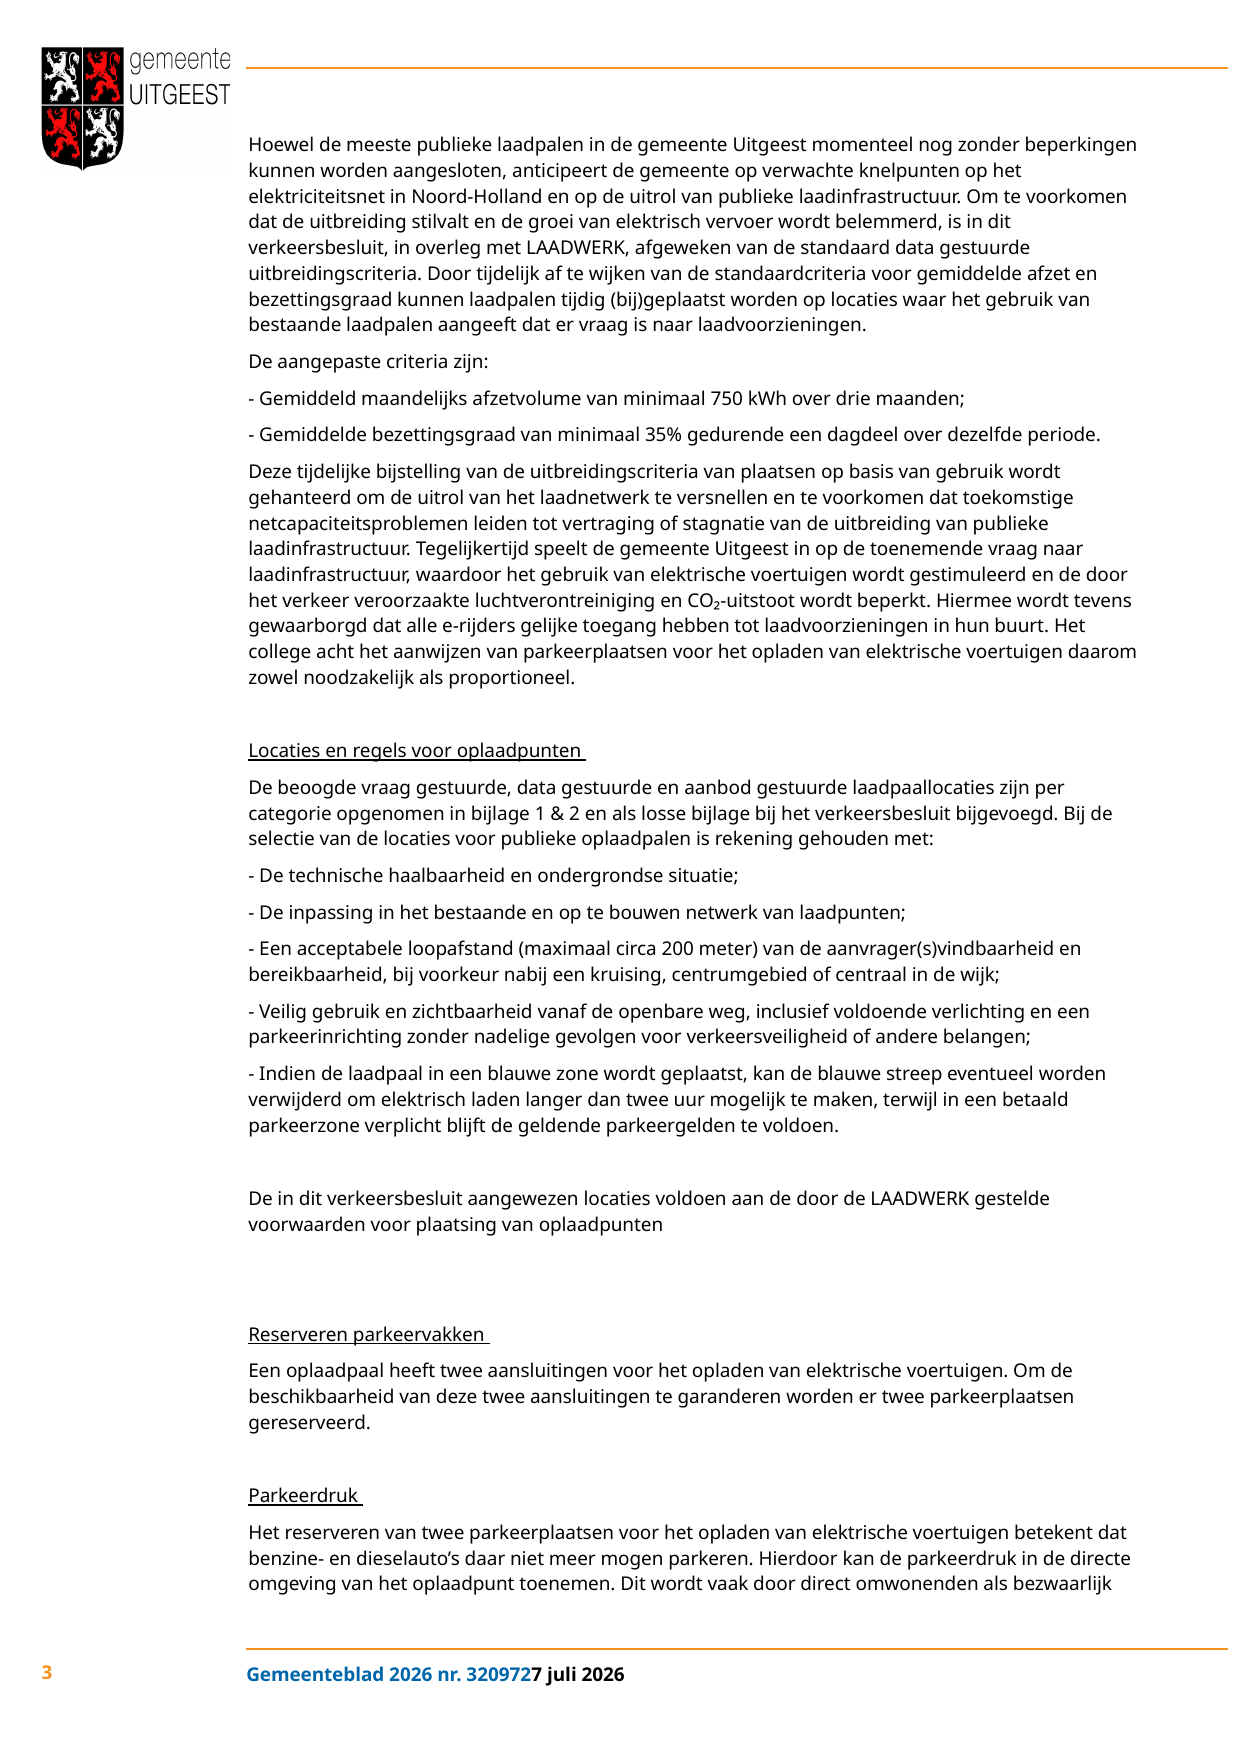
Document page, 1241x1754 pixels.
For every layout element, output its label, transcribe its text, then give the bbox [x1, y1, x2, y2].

text De aangepaste criteria zijn: [248, 348, 1152, 374]
text Het reserveren van twee parkeerplaatsen voor het opladen van elektrische voertuigen betekent dat benzine- en dieselauto’s daar niet meer mogen parkeren. Hierdoor kan de parkeerdruk in de directe omgeving van het oplaadpunt toenemen. Dit wordt vaak door direct omwonenden als bezwaarlijk [248, 1519, 1152, 1596]
text - Veilig gebruik en zichtbaarheid vanaf de openbare weg, inclusief voldoende verlichting en een parkeerinrichting zonder nadelige gevolgen voor verkeersveiligheid of andere belangen; [248, 998, 1152, 1049]
picture [41, 47, 231, 172]
text Parkeerdruk [248, 1482, 1152, 1508]
text - De inpassing in het bestaande en op te bouwen netwerk van laadpunten; [248, 899, 1152, 924]
text De beoogde vraag gestuurde, data gestuurde en aanbod gestuurde laadpaallocaties zijn per categorie opgenomen in bijlage 1 & 2 en als losse bijlage bij het verkeersbesluit bijgevoegd. Bij de selectie van de locaties voor publieke oplaadpalen is rekening gehouden met: [248, 774, 1152, 851]
text - Gemiddelde bezettingsgraad van minimaal 35% gedurende een dagdeel over dezelfde periode. [248, 422, 1152, 447]
text - Gemiddeld maandelijks afzetvolume van minimaal 750 kWh over drie maanden; [248, 385, 1152, 411]
text Een oplaadpaal heeft twee aansluitingen voor het opladen van elektrische voertuigen. Om de beschikbaarheid van deze twee aansluitingen te garanderen worden er twee parkeerplaatsen gereserveerd. [248, 1357, 1152, 1435]
text De in dit verkeersbesluit aangewezen locaties voldoen aan de door de LAADWERK gestelde voorwaarden voor plaatsing van oplaadpunten [248, 1185, 1152, 1237]
text - Indien de laadpaal in een blauwe zone wordt geplaatst, kan de blauwe streep eventueel worden verwijderd om elektrisch laden langer dan twee uur mogelijk te maken, terwijl in een betaald parkeerzone verplicht blijft de geldende parkeergelden te voldoen. [248, 1060, 1152, 1137]
text - Een acceptabele loopafstand (maximaal circa 200 meter) van de aanvrager(s)vindbaarheid en bereikbaarheid, bij voorkeur nabij een kruising, centrumgebied of centraal in de wijk; [248, 936, 1152, 987]
text Hoewel de meeste publieke laadpalen in de gemeente Uitgeest momenteel nog zonder beperkingen kunnen worden aangesloten, anticipeert de gemeente op verwachte knelpunten op het elektriciteitsnet in Noord-Holland en op de uitrol van publieke laadinfrastructuur. Om te voorkomen dat de uitbreiding stilvalt en de groei van elektrisch vervoer wordt belemmerd, is in dit verkeersbesluit, in overleg met LAADWERK, afgeweken van de standaard data gestuurde uitbreidingscriteria. Door tijdelijk af te wijken van de standaardcriteria voor gemiddelde afzet en bezettingsgraad kunnen laadpalen tijdig (bij)geplaatst worden op locaties waar het gebruik van bestaande laadpalen aangeeft dat er vraag is naar laadvoorzieningen. [248, 131, 1152, 337]
text Deze tijdelijke bijstelling van de uitbreidingscriteria van plaatsen op basis van gebruik wordt gehanteerd om de uitrol van het laadnetwerk te versnellen en te voorkomen dat toekomstige netcapaciteitsproblemen leiden tot vertraging of stagnatie van de uitbreiding van publieke laadinfrastructuur. Tegelijkertijd speelt de gemeente Uitgeest in op de toenemende vraag naar laadinfrastructuur, waardoor het gebruik van elektrische voertuigen wordt gestimuleerd en de door het verkeer veroorzaakte luchtverontreiniging en CO₂-uitstoot wordt beperkt. Hiermee wordt tevens gewaarborgd dat alle e-rijders gelijke toegang hebben tot laadvoorzieningen in hun buurt. Het college acht het aanwijzen van parkeerplaatsen voor het opladen van elektrische voertuigen daarom zowel noodzakelijk als proportioneel. [248, 458, 1152, 690]
text - De technische haalbaarheid en ondergrondse situatie; [248, 862, 1152, 888]
text Locaties en regels voor oplaadpunten [248, 737, 1152, 763]
text Reserveren parkeervakken [248, 1321, 1152, 1347]
